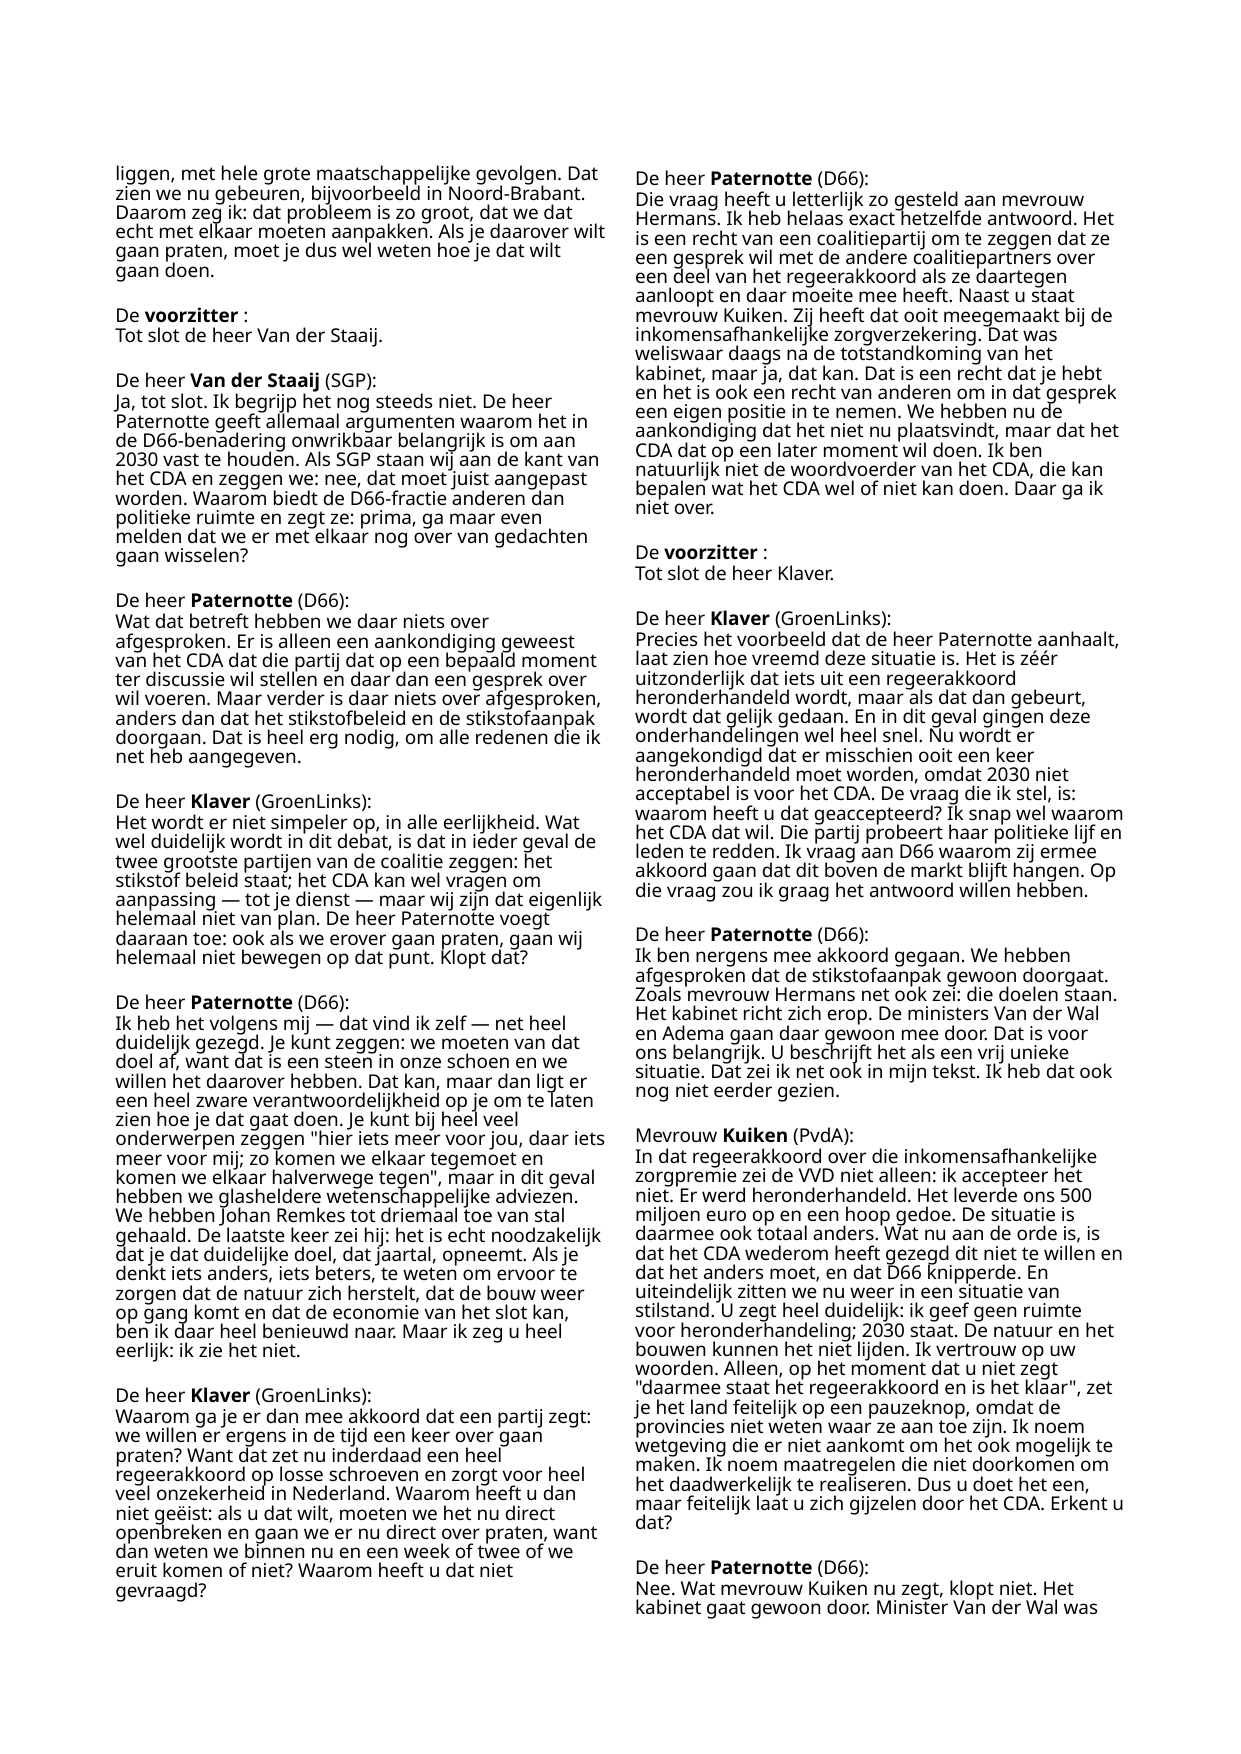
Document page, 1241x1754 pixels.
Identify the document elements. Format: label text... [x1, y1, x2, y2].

text Tot slot de heer Van der Staaij. [115, 327, 605, 347]
text Tot slot de heer Klaver. [635, 565, 1125, 584]
text De heer Klaver (GroenLinks): [115, 788, 605, 814]
text De heer Paternotte (D66): [635, 922, 1125, 947]
text Het wordt er niet simpeler op, in alle eerlijkheid. Wat wel duidelijk wordt in dit debat, is dat in ieder geval de twee grootste partijen van de coalitie zeggen: het stikstof beleid staat; het CDA kan wel vragen om aanpassing — tot je dienst — maar wij zijn dat eigenlijk helemaal niet van plan. De heer Paternotte voegt daaraan toe: ook als we erover gaan praten, gaan wij helemaal niet bewegen op dat punt. Klopt dat? [115, 814, 605, 968]
text Ik heb het volgens mij — dat vind ik zelf — net heel duidelijk gezegd. Je kunt zeggen: we moeten van dat doel af, want dat is een steen in onze schoen en we willen het daarover hebben. Dat kan, maar dan ligt er een heel zware verantwoordelijkheid op je om te laten zien hoe je dat gaat doen. Je kunt bij heel veel onderwerpen zeggen "hier iets meer voor jou, daar iets meer voor mij; zo komen we elkaar tegemoet en komen we elkaar halverwege tegen", maar in dit geval hebben we glasheldere wetenschappelijke adviezen. We hebben Johan Remkes tot driemaal toe van stal gehaald. De laatste keer zei hij: het is echt noodzakelijk dat je dat duidelijke doel, dat jaartal, opneemt. Als je denkt iets anders, iets beters, te weten om ervoor te zorgen dat de natuur zich herstelt, dat de bouw weer op gang komt en dat de economie van het slot kan, ben ik daar heel benieuwd naar. Maar ik zeg u heel eerlijk: ik zie het niet. [115, 1015, 605, 1362]
text De voorzitter : [635, 539, 1125, 565]
text De heer Paternotte (D66): [635, 165, 1125, 191]
text De heer Paternotte (D66): [115, 989, 605, 1015]
text De voorzitter : [115, 302, 605, 327]
text De heer Paternotte (D66): [635, 1554, 1125, 1580]
text liggen, met hele grote maatschappelijke gevolgen. Dat zien we nu gebeuren, bijvoorbeeld in Noord-Brabant. Daarom zeg ik: dat probleem is zo groot, dat we dat echt met elkaar moeten aanpakken. Als je daarover wilt gaan praten, moet je dus wel weten hoe je dat wilt gaan doen. [115, 165, 605, 281]
text De heer Klaver (GroenLinks): [635, 605, 1125, 631]
text Waarom ga je er dan mee akkoord dat een partij zegt: we willen er ergens in de tijd een keer over gaan praten? Want dat zet nu inderdaad een heel regeerakkoord op losse schroeven en zorgt voor heel veel onzekerheid in Nederland. Waarom heeft u dan niet geëist: als u dat wilt, moeten we het nu direct openbreken en gaan we er nu direct over praten, want dan weten we binnen nu en een week of twee of we eruit komen of niet? Waarom heeft u dat niet gevraagd? [115, 1408, 605, 1601]
text De heer Paternotte (D66): [115, 588, 605, 613]
text Die vraag heeft u letterlijk zo gesteld aan mevrouw Hermans. Ik heb helaas exact hetzelfde antwoord. Het is een recht van een coalitiepartij om te zeggen dat ze een gesprek wil met de andere coalitiepartners over een deel van het regeerakkoord als ze daartegen aanloopt en daar moeite mee heeft. Naast u staat mevrouw Kuiken. Zij heeft dat ooit meegemaakt bij de inkomensafhankelijke zorgverzekering. Dat was weliswaar daags na de totstandkoming van het kabinet, maar ja, dat kan. Dat is een recht dat je hebt en het is ook een recht van anderen om in dat gesprek een eigen positie in te nemen. We hebben nu de aankondiging dat het niet nu plaatsvindt, maar dat het CDA dat op een later moment wil doen. Ik ben natuurlijk niet de woordvoerder van het CDA, die kan bepalen wat het CDA wel of niet kan doen. Daar ga ik niet over. [635, 191, 1125, 519]
text In dat regeerakkoord over die inkomensafhankelijke zorgpremie zei de VVD niet alleen: ik accepteer het niet. Er werd heronderhandeld. Het leverde ons 500 miljoen euro op en een hoop gedoe. De situatie is daarmee ook totaal anders. Wat nu aan de orde is, is dat het CDA wederom heeft gezegd dit niet te willen en dat het anders moet, en dat D66 knipperde. En uiteindelijk zitten we nu weer in een situatie van stilstand. U zegt heel duidelijk: ik geef geen ruimte voor heronderhandeling; 2030 staat. De natuur en het bouwen kunnen het niet lijden. Ik vertrouw op uw woorden. Alleen, op het moment dat u niet zegt "daarmee staat het regeerakkoord en is het klaar", zet je het land feitelijk op een pauzeknop, omdat de provincies niet weten waar ze aan toe zijn. Ik noem wetgeving die er niet aankomt om het ook mogelijk te maken. Ik noem maatregelen die niet doorkomen om het daadwerkelijk te realiseren. Dus u doet het een, maar feitelijk laat u zich gijzelen door het CDA. Erkent u dat? [635, 1148, 1125, 1533]
text De heer Van der Staaij (SGP): [115, 368, 605, 393]
text Wat dat betreft hebben we daar niets over afgesproken. Er is alleen een aankondiging geweest van het CDA dat die partij dat op een bepaald moment ter discussie wil stellen en daar dan een gesprek over wil voeren. Maar verder is daar niets over afgesproken, anders dan dat het stikstofbeleid en de stikstofaanpak doorgaan. Dat is heel erg nodig, om alle redenen die ik net heb aangegeven. [115, 613, 605, 767]
text Precies het voorbeeld dat de heer Paternotte aanhaalt, laat zien hoe vreemd deze situatie is. Het is zéér uitzonderlijk dat iets uit een regeerakkoord heronderhandeld wordt, maar als dat dan gebeurt, wordt dat gelijk gedaan. En in dit geval gingen deze onderhandelingen wel heel snel. Nu wordt er aangekondigd dat er misschien ooit een keer heronderhandeld moet worden, omdat 2030 niet acceptabel is voor het CDA. De vraag die ik stel, is: waarom heeft u dat geaccepteerd? Ik snap wel waarom het CDA dat wil. Die partij probeert haar politieke lijf en leden te redden. Ik vraag aan D66 waarom zij ermee akkoord gaan dat dit boven de markt blijft hangen. Op die vraag zou ik graag het antwoord willen hebben. [635, 631, 1125, 901]
text Ik ben nergens mee akkoord gegaan. We hebben afgesproken dat de stikstofaanpak gewoon doorgaat. Zoals mevrouw Hermans net ook zei: die doelen staan. Het kabinet richt zich erop. De ministers Van der Wal en Adema gaan daar gewoon mee door. Dat is voor ons belangrijk. U beschrijft het als een vrij unieke situatie. Dat zei ik net ook in mijn tekst. Ik heb dat ook nog niet eerder gezien. [635, 947, 1125, 1102]
text Mevrouw Kuiken (PvdA): [635, 1122, 1125, 1148]
text De heer Klaver (GroenLinks): [115, 1382, 605, 1408]
text Nee. Wat mevrouw Kuiken nu zegt, klopt niet. Het kabinet gaat gewoon door. Minister Van der Wal was [635, 1580, 1125, 1619]
text Ja, tot slot. Ik begrijp het nog steeds niet. De heer Paternotte geeft allemaal argumenten waarom het in de D66-benadering onwrikbaar belangrijk is om aan 2030 vast te houden. Als SGP staan wij aan de kant van het CDA en zeggen we: nee, dat moet juist aangepast worden. Waarom biedt de D66-fractie anderen dan politieke ruimte en zegt ze: prima, ga maar even melden dat we er met elkaar nog over van gedachten gaan wisselen? [115, 393, 605, 567]
